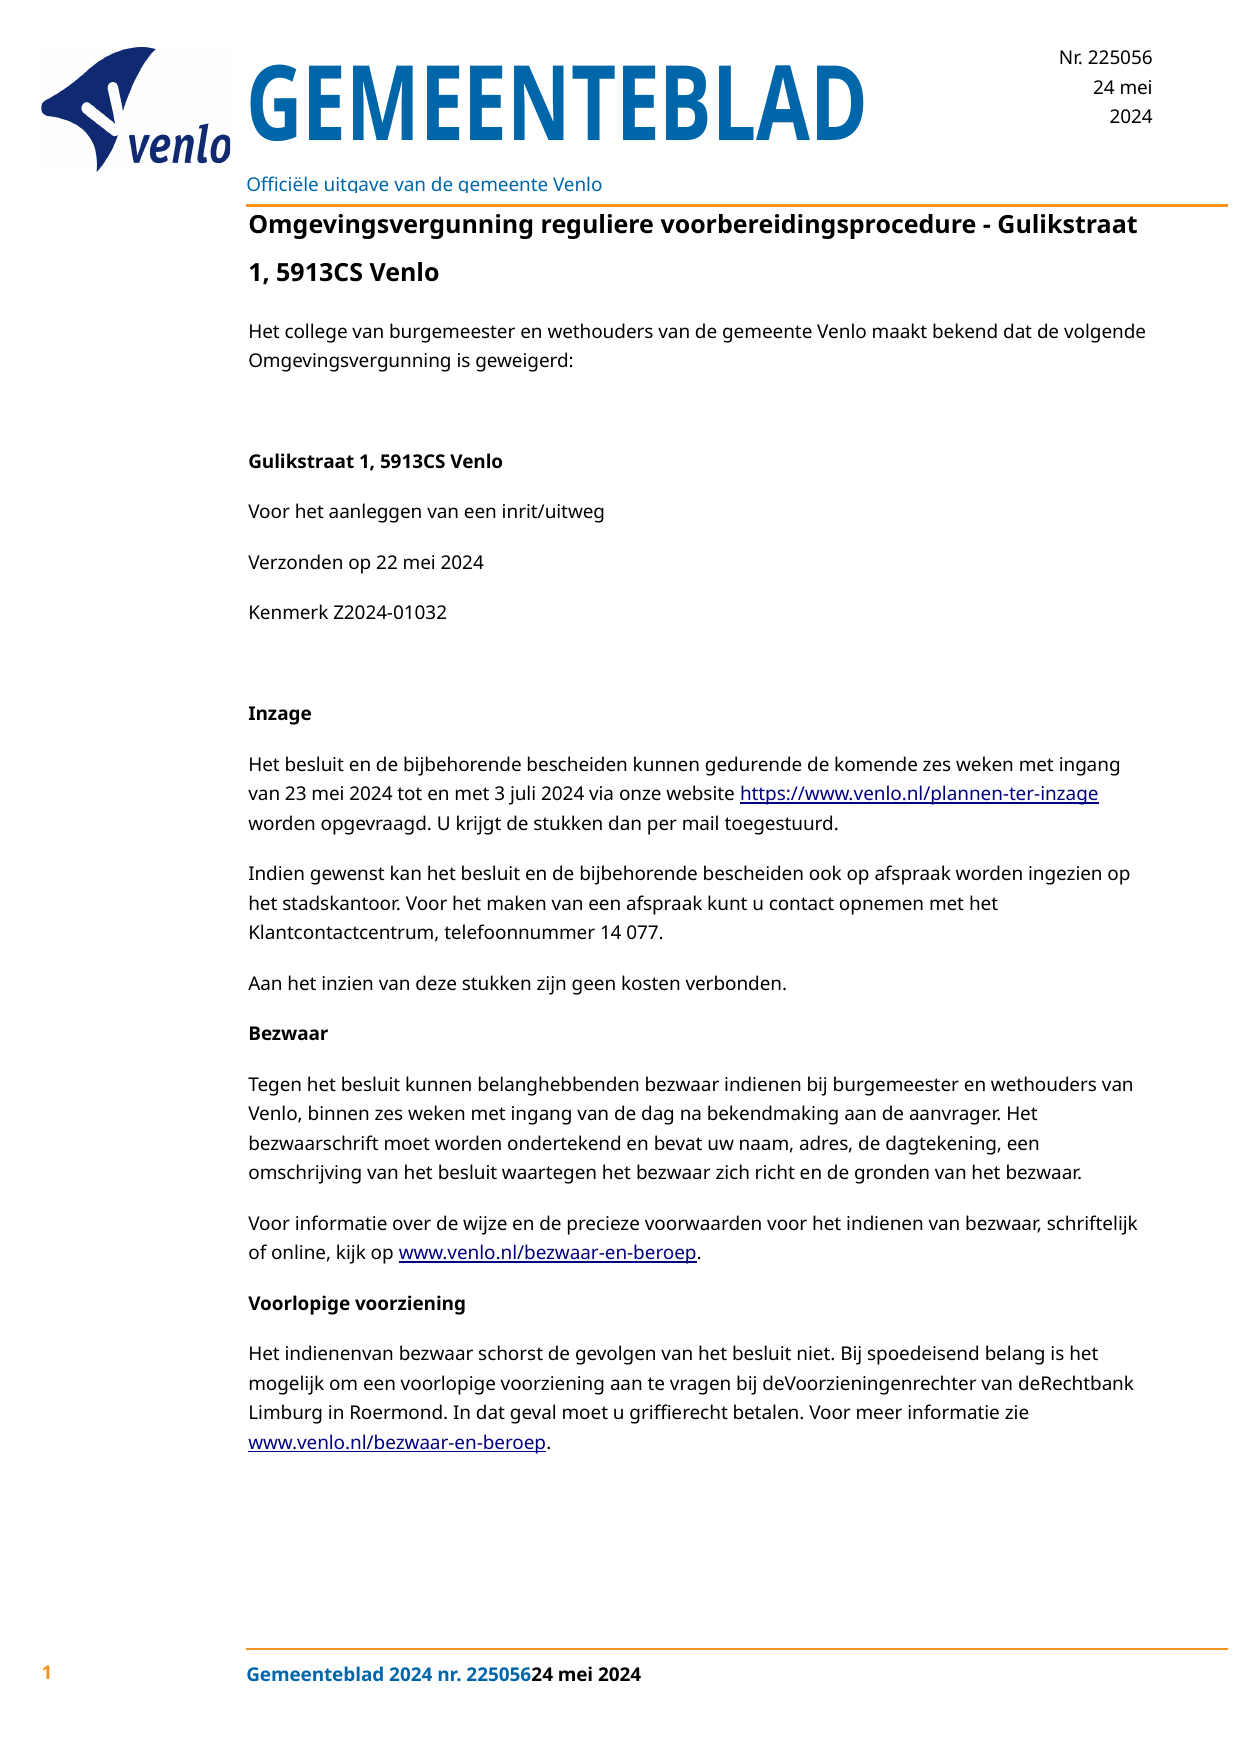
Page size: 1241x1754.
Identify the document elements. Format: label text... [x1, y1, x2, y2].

text Gulikstraat 1, 5913CS Venlo [248, 448, 1152, 474]
text Bezwaar [248, 1020, 1152, 1046]
text Omgevingsvergunning reguliere voorbereidingsprocedure - Gulikstraat 1, 5913CS Venlo [248, 207, 1152, 288]
text Voorlopige voorziening [248, 1290, 1152, 1316]
text Kenmerk Z2024-01032 [248, 599, 1152, 625]
text Het indienenvan bezwaar schorst de gevolgen van het besluit niet. Bij spoedeisend belang is het mogelijk om een voorlopige voorziening aan te vragen bij deVoorzieningenrechter van deRechtbank Limburg in Roermond. In dat geval moet u griffierecht betalen. Voor meer informatie zie www.venlo.nl/bezwaar-en-beroep. [248, 1340, 1152, 1455]
text Inzage [248, 700, 1152, 726]
text Aan het inzien van deze stukken zijn geen kosten verbonden. [248, 970, 1152, 996]
text Het besluit en de bijbehorende bescheiden kunnen gedurende de komende zes weken met ingang van 23 mei 2024 tot en met 3 juli 2024 via onze website https://www.venlo.nl/plannen-ter-inzage worden opgevraagd. U krijgt de stukken dan per mail toegestuurd. [248, 751, 1152, 836]
text Voor informatie over de wijze en de precieze voorwaarden voor het indienen van bezwaar, schriftelijk of online, kijk op www.venlo.nl/bezwaar-en-beroep. [248, 1210, 1152, 1265]
picture [41, 47, 231, 172]
text Voor het aanleggen van een inrit/uitweg [248, 499, 1152, 524]
text Indien gewenst kan het besluit en de bijbehorende bescheiden ook op afspraak worden ingezien op het stadskantoor. Voor het maken van een afspraak kunt u contact opnemen met het Klantcontactcentrum, telefoonnummer 14 077. [248, 860, 1152, 945]
text Het college van burgemeester en wethouders van de gemeente Venlo maakt bekend dat de volgende Omgevingsvergunning is geweigerd: [248, 318, 1152, 373]
text Tegen het besluit kunnen belanghebbenden bezwaar indienen bij burgemeester en wethouders van Venlo, binnen zes weken met ingang van de dag na bekendmaking aan de aanvrager. Het bezwaarschrift moet worden ondertekend en bevat uw naam, adres, de dagtekening, een omschrijving van het besluit waartegen het bezwaar zich richt en de gronden van het bezwaar. [248, 1071, 1152, 1185]
text Verzonden op 22 mei 2024 [248, 549, 1152, 575]
